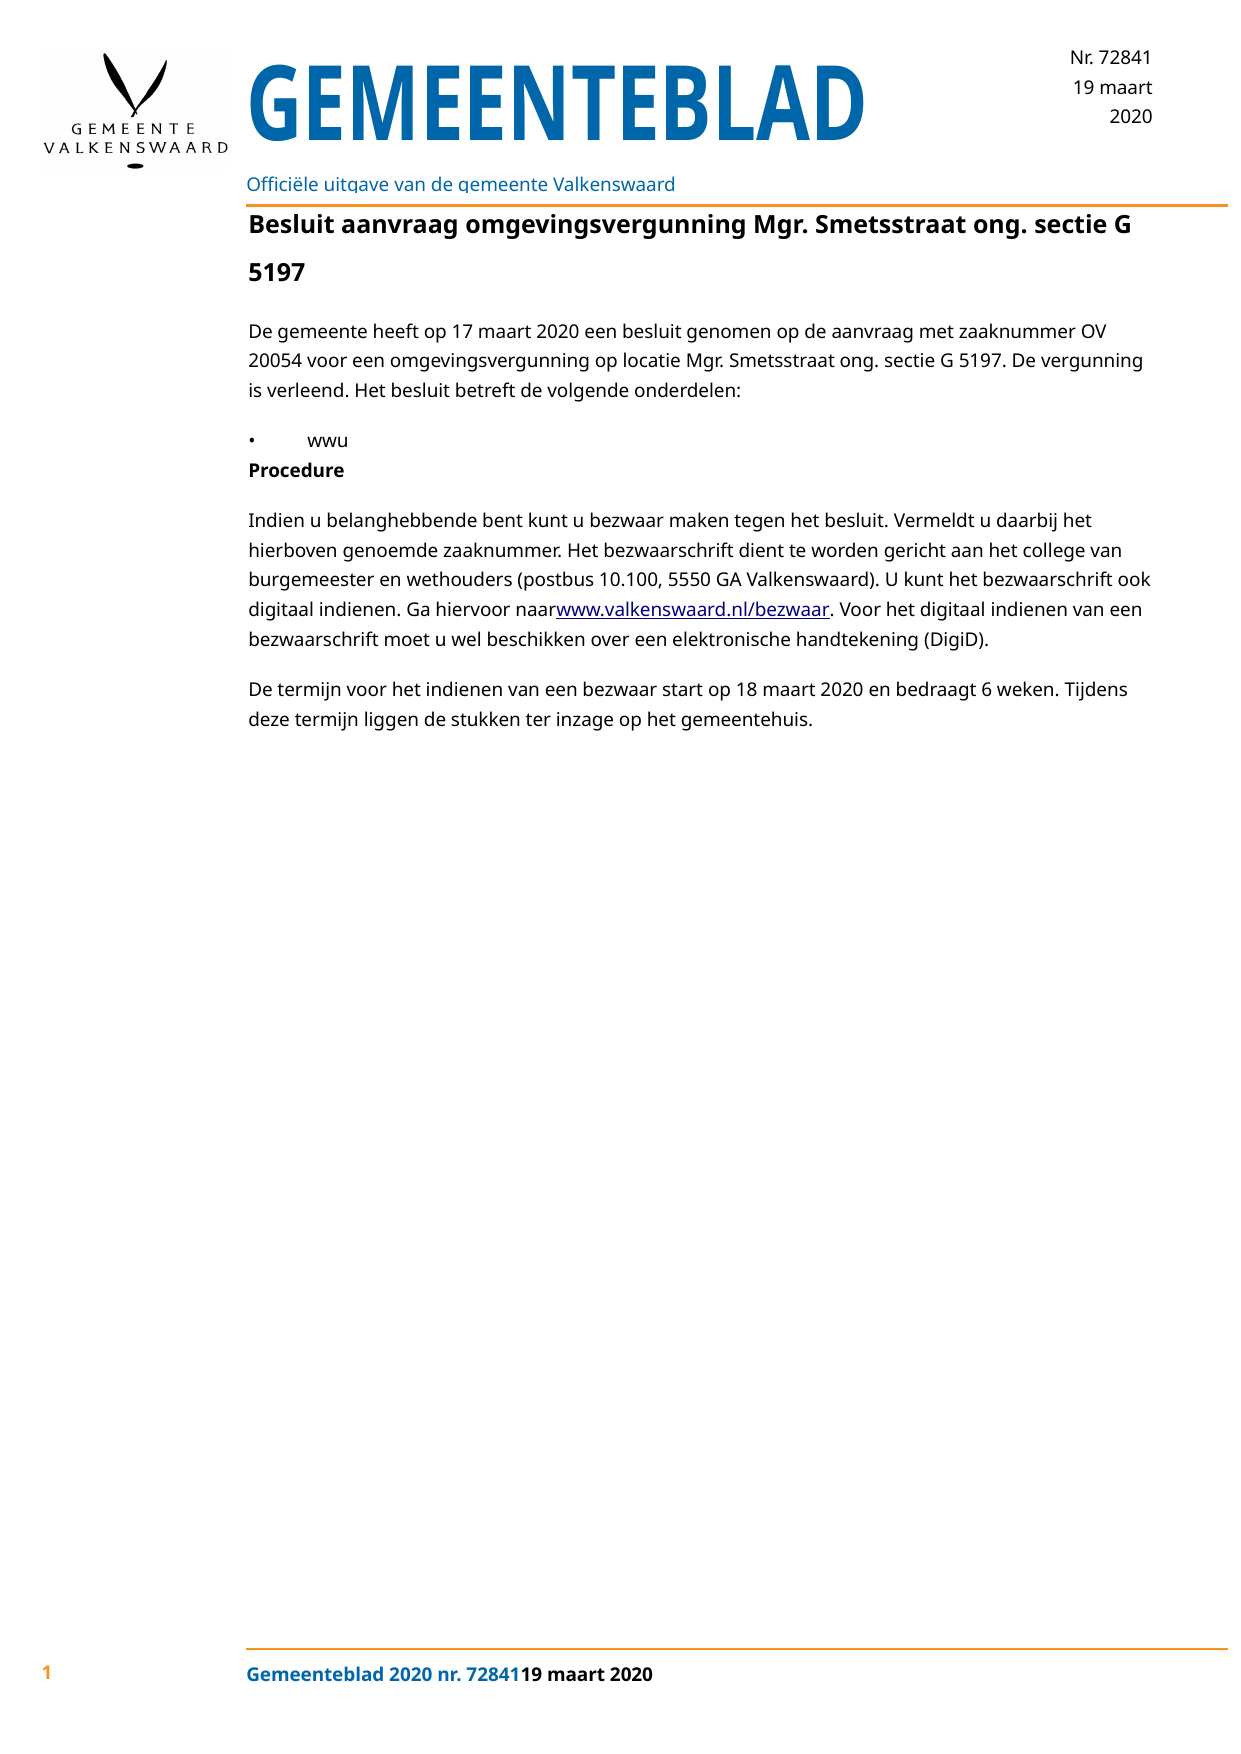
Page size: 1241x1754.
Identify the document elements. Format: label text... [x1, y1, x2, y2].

text De gemeente heeft op 17 maart 2020 een besluit genomen op de aanvraag met zaaknummer OV 20054 voor een omgevingsvergunning op locatie Mgr. Smetsstraat ong. sectie G 5197. De vergunning is verleend. Het besluit betreft de volgende onderdelen: [248, 318, 1152, 403]
list wwu [248, 427, 1152, 453]
picture [41, 47, 231, 172]
text De termijn voor het indienen van een bezwaar start op 18 maart 2020 en bedraagt 6 weken. Tijdens deze termijn liggen de stukken ter inzage op het gemeentehuis. [248, 676, 1152, 732]
text Procedure [248, 457, 1152, 483]
text Besluit aanvraag omgevingsvergunning Mgr. Smetsstraat ong. sectie G 5197 [248, 207, 1152, 288]
text Indien u belanghebbende bent kunt u bezwaar maken tegen het besluit. Vermeldt u daarbij het hierboven genoemde zaaknummer. Het bezwaarschrift dient te worden gericht aan het college van burgemeester en wethouders (postbus 10.100, 5550 GA Valkenswaard). U kunt het bezwaarschrift ook digitaal indienen. Ga hiervoor naarwww.valkenswaard.nl/bezwaar. Voor het digitaal indienen van een bezwaarschrift moet u wel beschikken over een elektronische handtekening (DigiD). [248, 507, 1152, 652]
